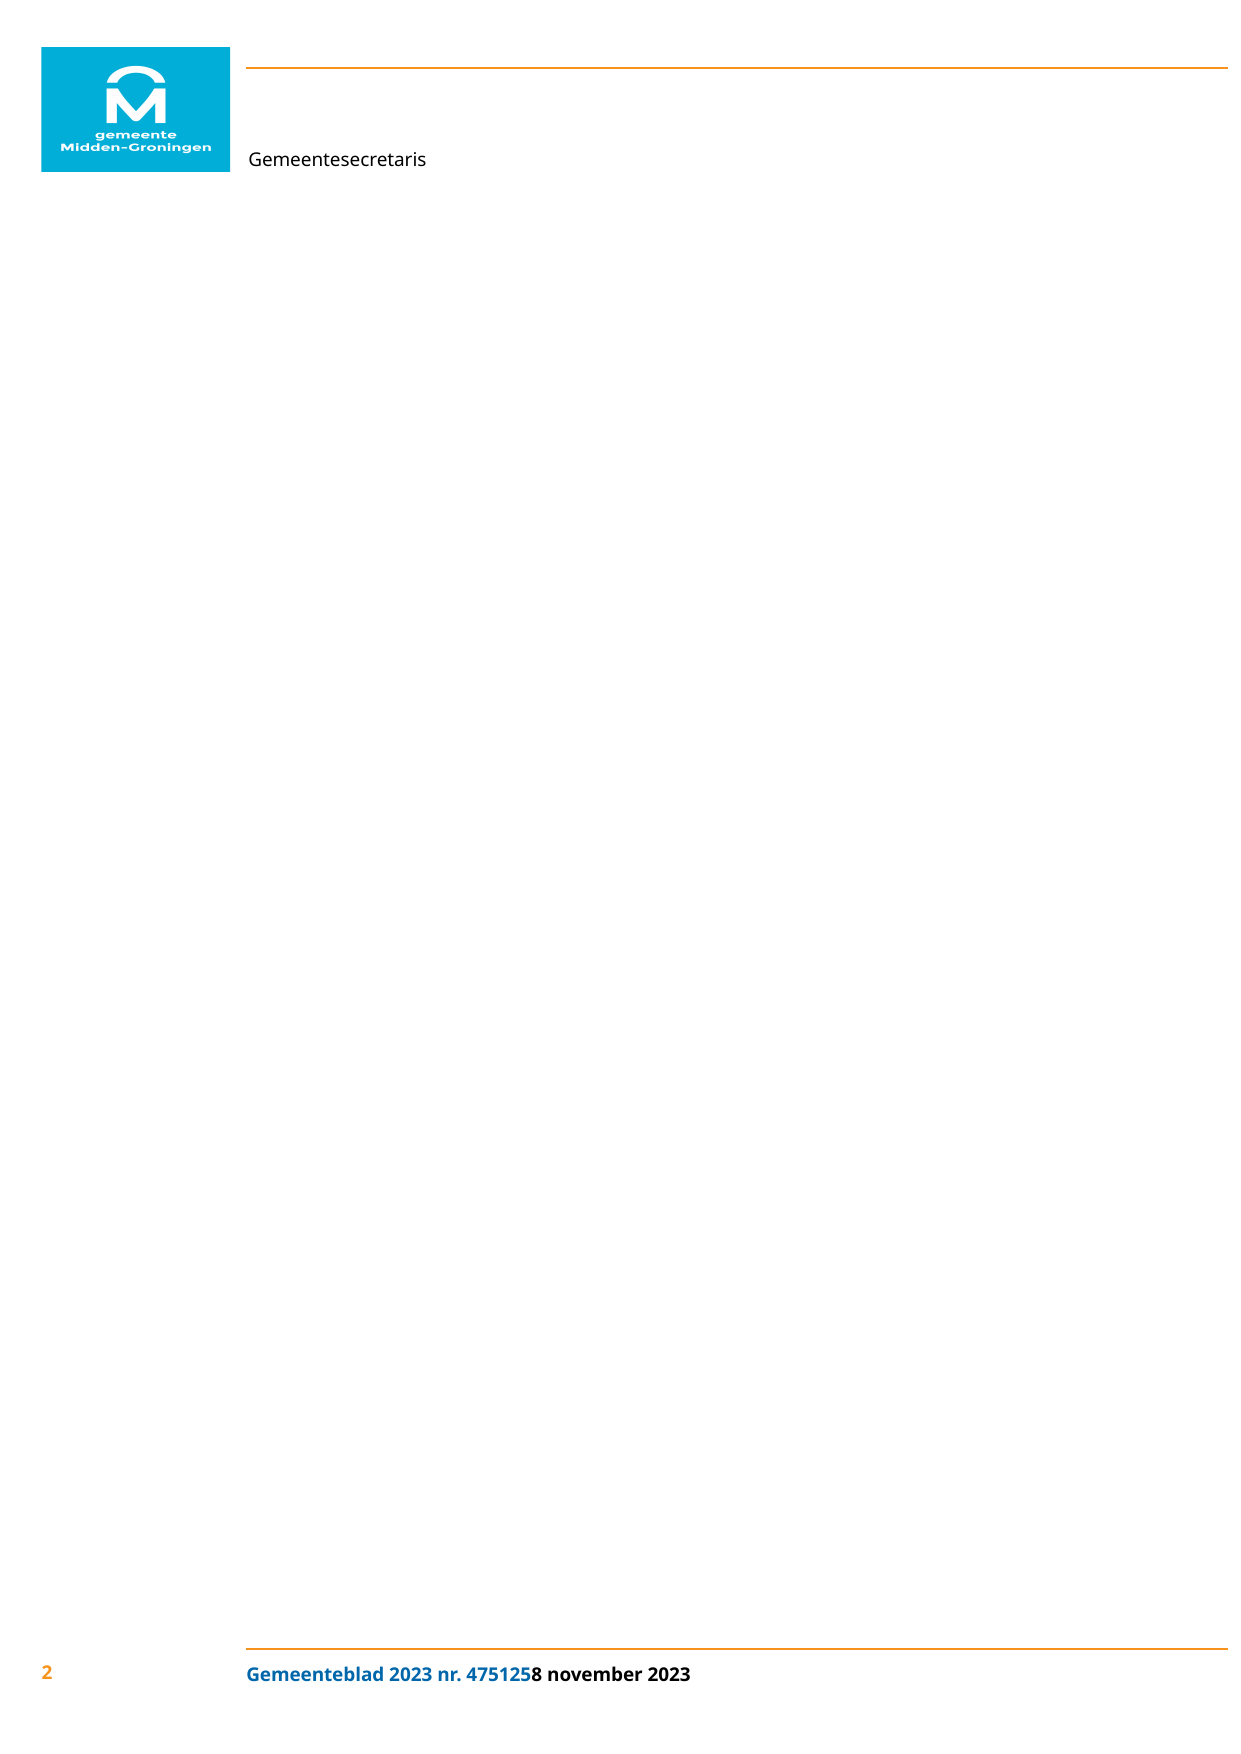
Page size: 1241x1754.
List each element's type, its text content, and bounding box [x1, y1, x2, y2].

picture [184, 146, 190, 153]
text Gemeentesecretaris [248, 146, 1152, 172]
picture [107, 89, 165, 122]
picture [108, 66, 164, 82]
